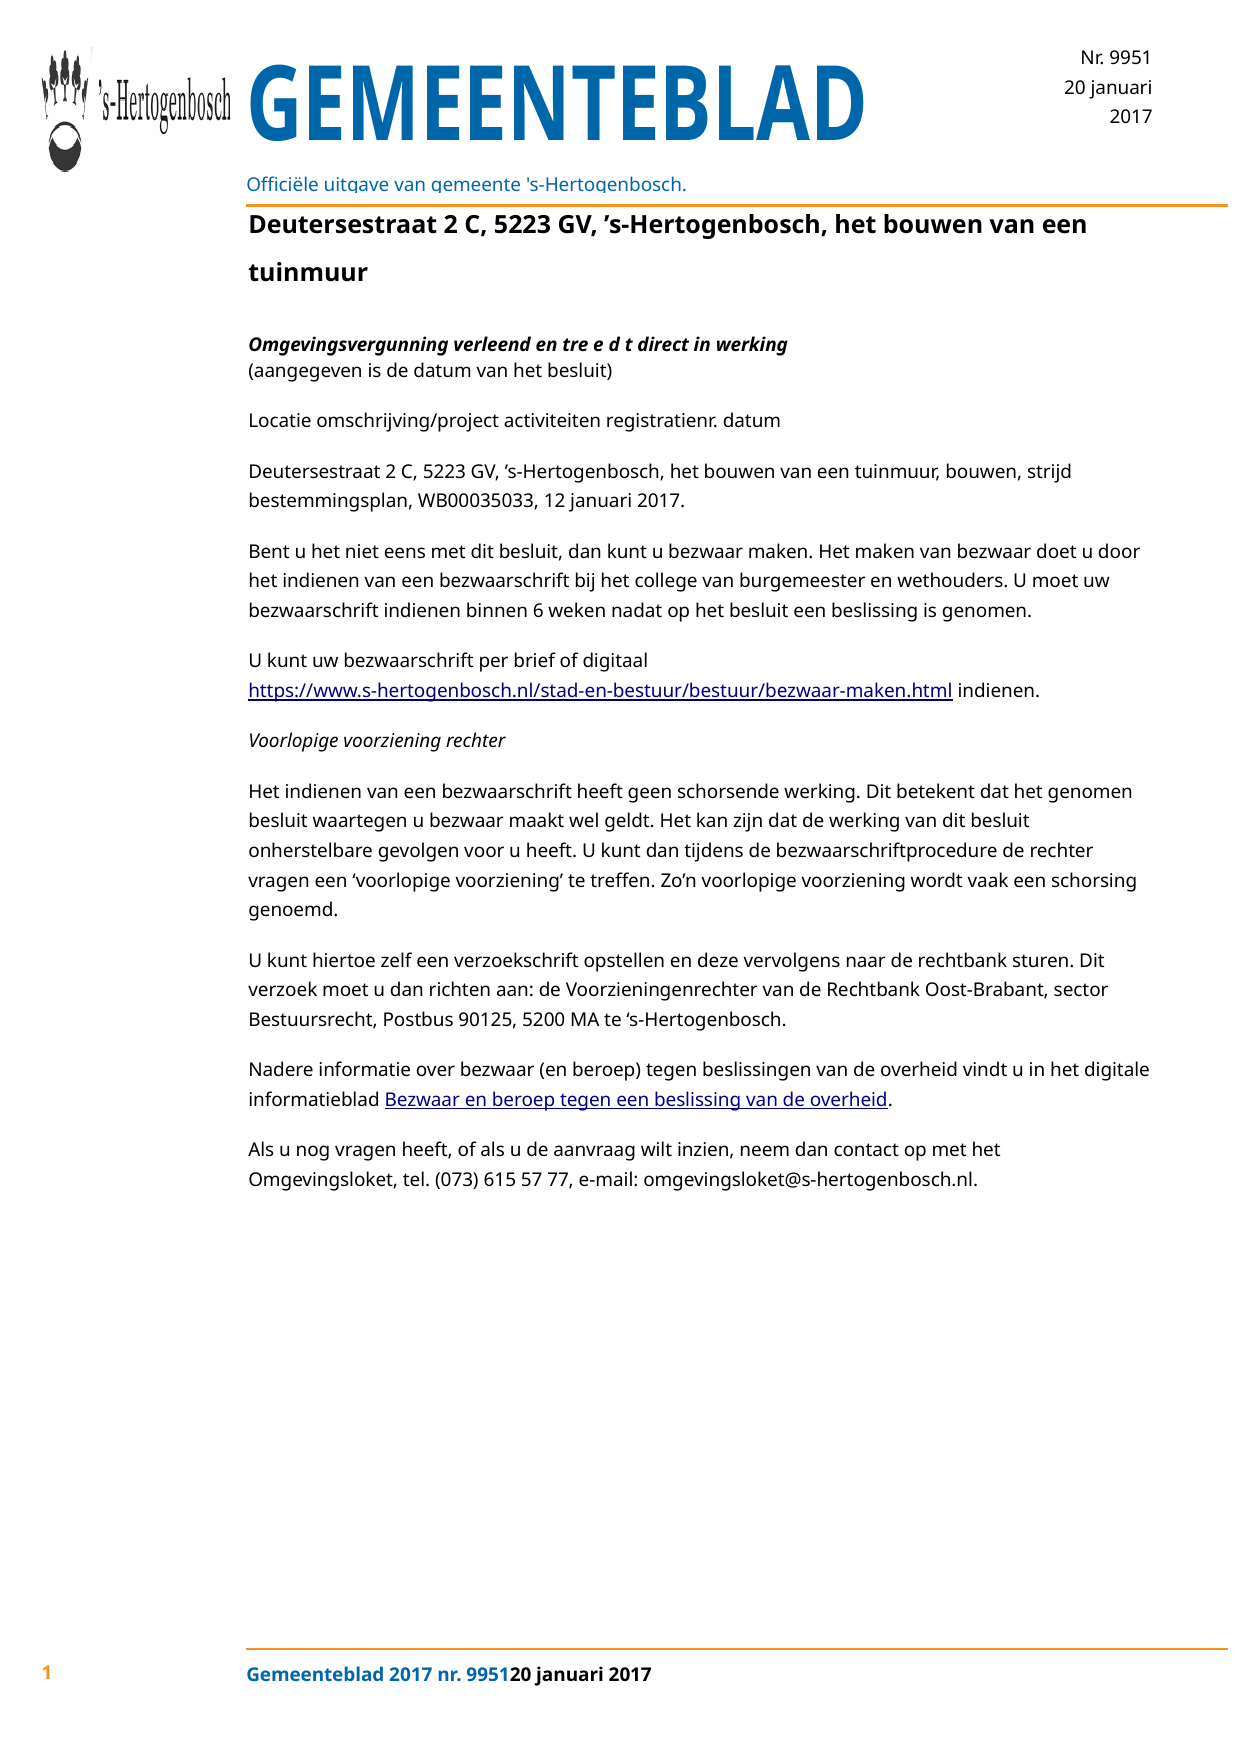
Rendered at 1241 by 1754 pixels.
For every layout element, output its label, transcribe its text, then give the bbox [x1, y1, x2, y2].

text Deutersestraat 2 C, 5223 GV, ’s-Hertogenbosch, het bouwen van een tuinmuur [248, 207, 1152, 288]
text Nadere informatie over bezwaar (en beroep) tegen beslissingen van de overheid vindt u in het digitale informatieblad Bezwaar en beroep tegen een beslissing van de overheid. [248, 1056, 1152, 1112]
text (aangegeven is de datum van het besluit) [248, 357, 1152, 383]
text Voorlopige voorziening rechter [248, 728, 1152, 753]
text Het indienen van een bezwaarschrift heeft geen schorsende werking. Dit betekent dat het genomen besluit waartegen u bezwaar maakt wel geldt. Het kan zijn dat de werking van dit besluit onherstelbare gevolgen voor u heeft. U kunt dan tijdens de bezwaarschriftprocedure de rechter vragen een ‘voorlopige voorziening’ te treffen. Zo’n voorlopige voorziening wordt vaak een schorsing genoemd. [248, 778, 1152, 922]
text U kunt hiertoe zelf een verzoekschrift opstellen en deze vervolgens naar de rechtbank sturen. Dit verzoek moet u dan richten aan: de Voorzieningenrechter van de Rechtbank Oost-Brabant, sector Bestuursrecht, Postbus 90125, 5200 MA te ‘s-Hertogenbosch. [248, 947, 1152, 1032]
text U kunt uw bezwaarschrift per brief of digitaal https://www.s-hertogenbosch.nl/stad-en-bestuur/bestuur/bezwaar-maken.html indienen. [248, 648, 1152, 703]
text Bent u het niet eens met dit besluit, dan kunt u bezwaar maken. Het maken van bezwaar doet u door het indienen van een bezwaarschrift bij het college van burgemeester en wethouders. U moet uw bezwaarschrift indienen binnen 6 weken nadat op het besluit een beslissing is genomen. [248, 538, 1152, 623]
text Deutersestraat 2 C, 5223 GV, ’s-Hertogenbosch, het bouwen van een tuinmuur, bouwen, strijd bestemmingsplan, WB00035033, 12 januari 2017. [248, 458, 1152, 513]
text Omgevingsvergunning verleend en tre e d t direct in werking [248, 331, 1152, 357]
picture [41, 47, 231, 172]
text Locatie omschrijving/project activiteiten registratienr. datum [248, 408, 1152, 433]
text Als u nog vragen heeft, of als u de aanvraag wilt inzien, neem dan contact op met het Omgevingsloket, tel. (073) 615 57 77, e-mail: omgevingsloket@s-hertogenbosch.nl. [248, 1136, 1152, 1192]
